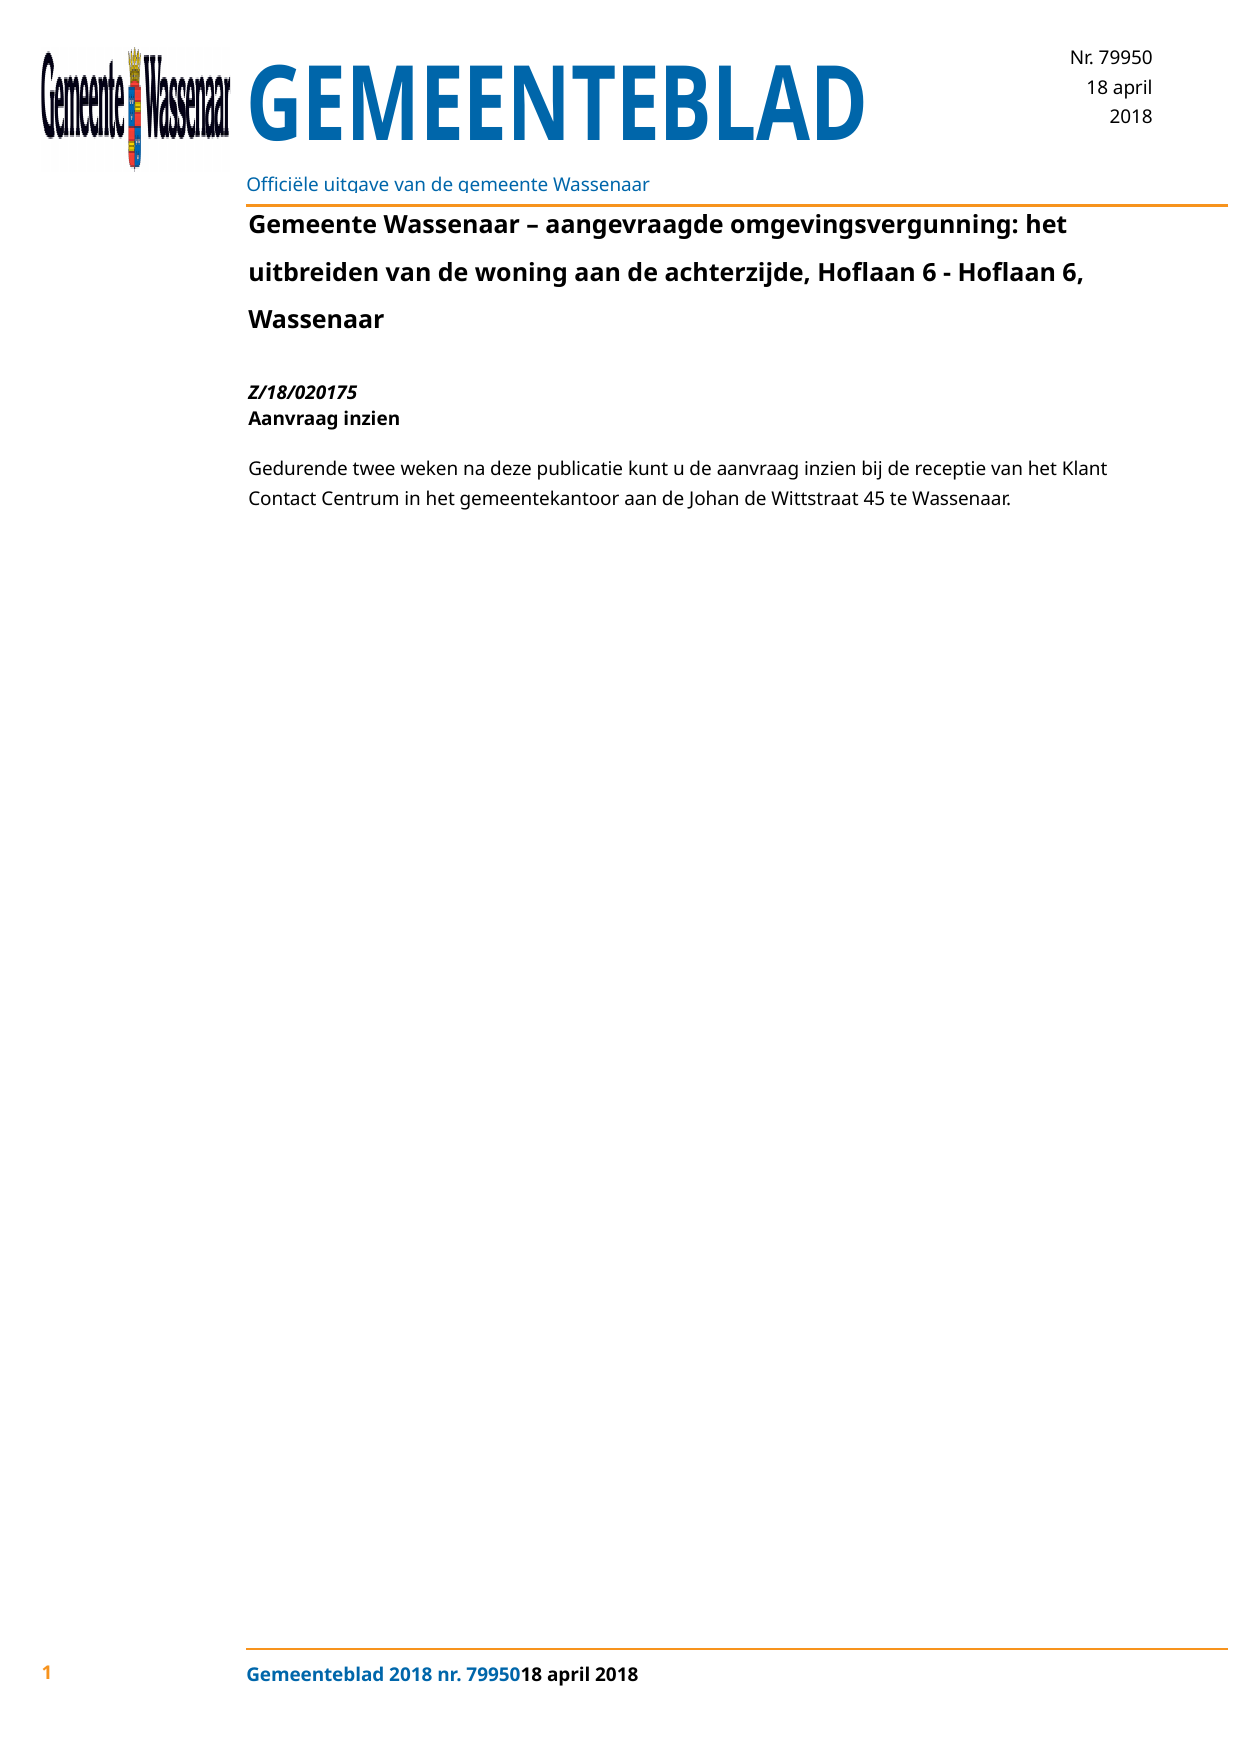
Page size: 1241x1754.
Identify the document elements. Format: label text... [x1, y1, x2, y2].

text Z/18/020175 [248, 379, 1152, 405]
picture [41, 47, 231, 172]
text Gedurende twee weken na deze publicatie kunt u de aanvraag inzien bij de receptie van het Klant Contact Centrum in het gemeentekantoor aan de Johan de Wittstraat 45 te Wassenaar. [248, 455, 1152, 511]
text Gemeente Wassenaar – aangevraagde omgevingsvergunning: het uitbreiden van de woning aan de achterzijde, Hoflaan 6 - Hoflaan 6, Wassenaar [248, 207, 1152, 336]
text Aanvraag inzien [248, 405, 1152, 431]
